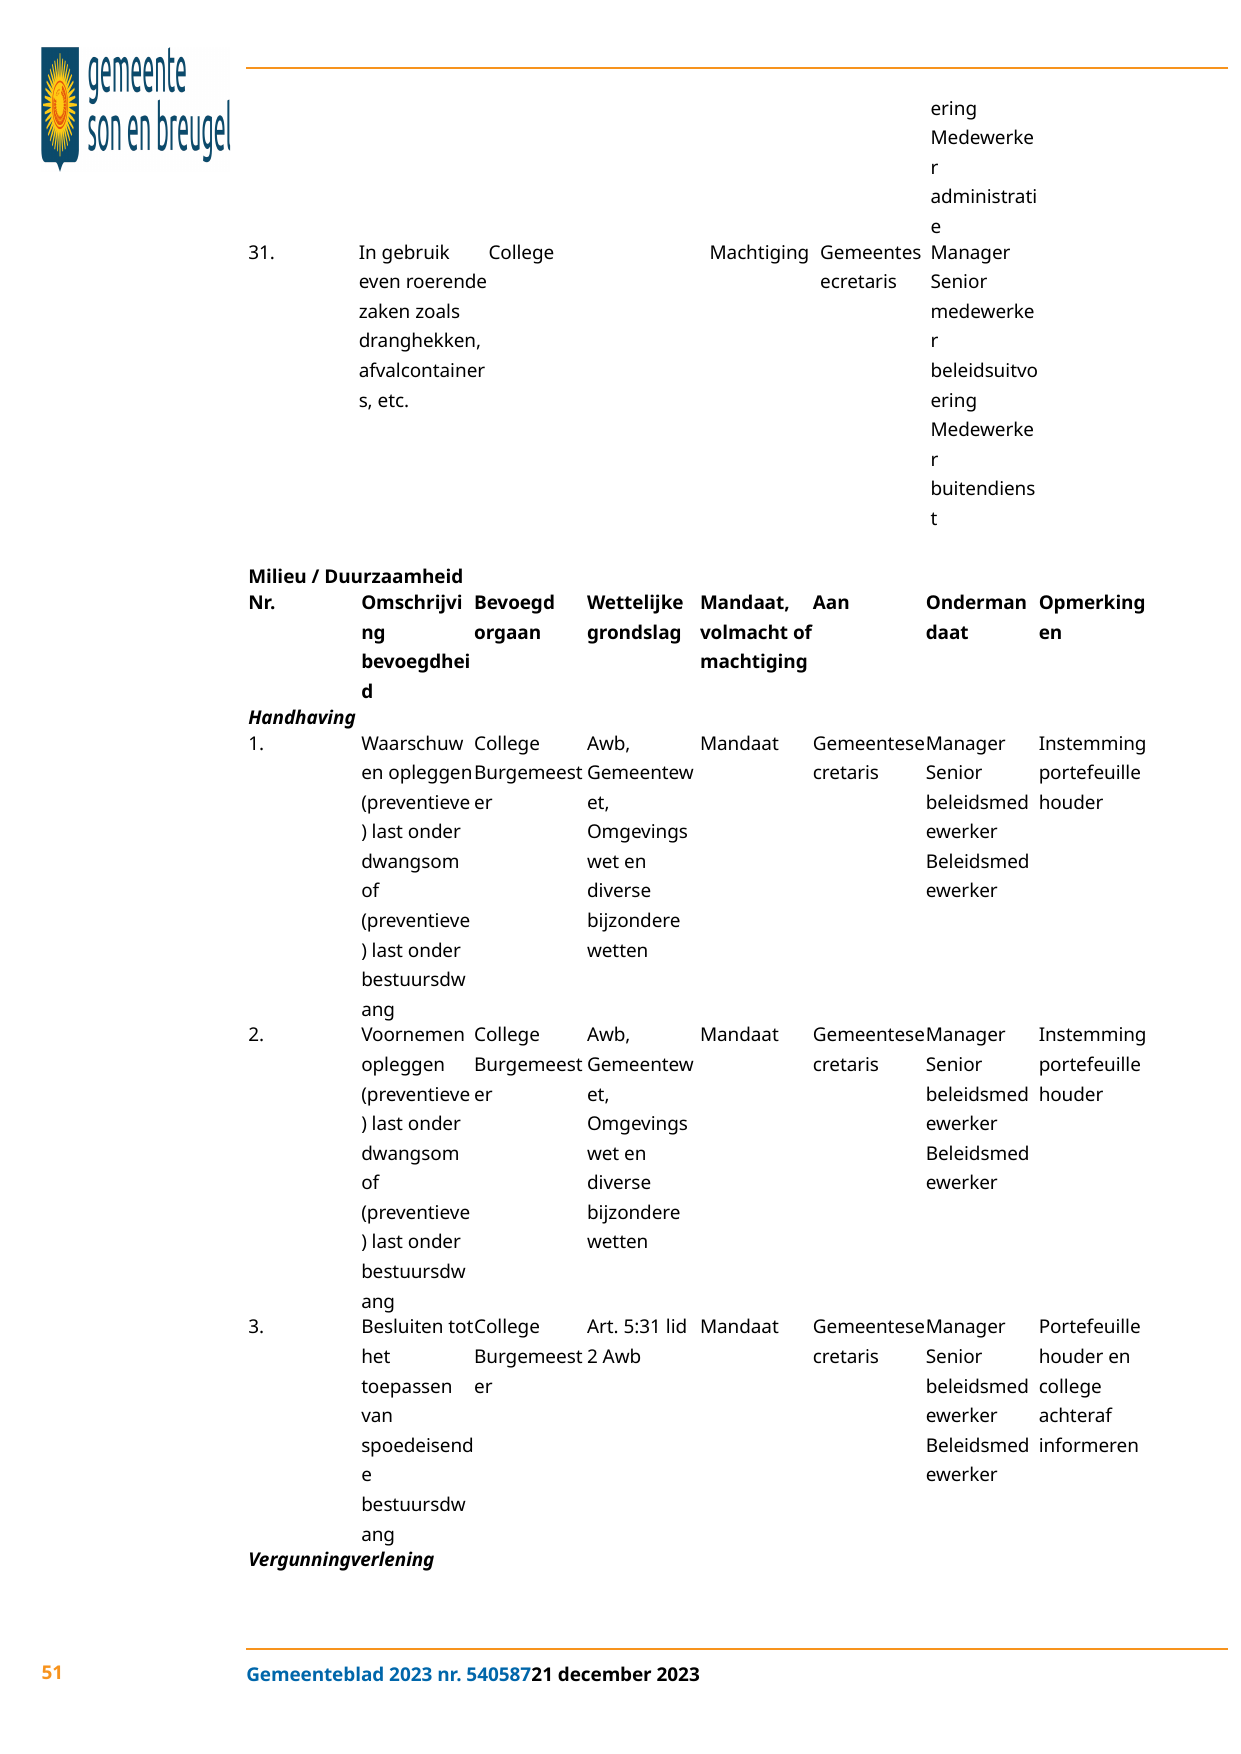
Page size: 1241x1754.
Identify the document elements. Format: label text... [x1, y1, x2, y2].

table_cell Instemming portefeuillehouder [1039, 730, 1152, 1022]
table_cell [599, 239, 709, 531]
table_cell [1041, 95, 1152, 239]
table_cell Gemeentesecretaris [813, 730, 926, 1022]
table_cell Manager Senior beleidsmedewerker Beleidsmedewerker [926, 730, 1038, 1022]
table_cell Mandaat, volmacht of machtiging [700, 590, 813, 704]
picture [41, 47, 231, 172]
table_cell In gebruik even roerende zaken zoals dranghekken, afvalcontainers, etc. [359, 239, 488, 531]
table_cell Besluiten tot het toepassen van spoedeisende bestuursdwang [361, 1314, 474, 1546]
table_cell Mandaat [700, 1022, 813, 1314]
table_cell Nr. [248, 590, 361, 704]
table_cell Gemeentesecretaris [820, 239, 930, 531]
table_cell Ondermandaat [926, 590, 1038, 704]
table_cell Manager Senior beleidsmedewerker Beleidsmedewerker [926, 1314, 1038, 1546]
table_cell Gemeentesecretaris [813, 1314, 926, 1546]
table_cell Art. 5:31 lid 2 Awb [587, 1314, 700, 1546]
table_cell Instemming portefeuillehouder [1039, 1022, 1152, 1314]
table_cell [599, 95, 709, 239]
table_cell Manager Senior medewerker beleidsuitvoering Medewerker buitendienst [930, 239, 1041, 531]
table_cell Omschrijving bevoegdheid [361, 590, 474, 704]
table_cell [820, 95, 930, 239]
table_cell College Burgemeester [474, 1022, 587, 1314]
table_cell 31. [248, 239, 358, 531]
table_cell 1. [248, 730, 361, 1022]
table_cell [1041, 239, 1152, 531]
table_cell [359, 95, 488, 239]
table_cell Voornemen opleggen (preventieve) last onder dwangsom of (preventieve) last onder bestuursdwang [361, 1022, 474, 1314]
table_cell College Burgemeester [474, 730, 587, 1022]
table_cell 2. [248, 1022, 361, 1314]
table_cell Handhaving [248, 704, 1152, 730]
table_cell ering Medewerker administratie [930, 95, 1041, 239]
table_header Milieu / Duurzaamheid [248, 564, 1152, 589]
table_cell Manager Senior beleidsmedewerker Beleidsmedewerker [926, 1022, 1038, 1314]
table_cell [248, 95, 358, 239]
table_cell Mandaat [700, 1314, 813, 1546]
table_cell Gemeentesecretaris [813, 1022, 926, 1314]
table_cell 3. [248, 1314, 361, 1546]
table_cell Bevoegd orgaan [474, 590, 587, 704]
table_cell Opmerkingen [1039, 590, 1152, 704]
table_cell [709, 95, 820, 239]
table_cell Wettelijke grondslag [587, 590, 700, 704]
table_cell [488, 95, 599, 239]
table_cell Mandaat [700, 730, 813, 1022]
table_cell College [488, 239, 599, 531]
table_cell Machtiging [709, 239, 820, 531]
table_cell Awb, Gemeentewet, Omgevingswet en diverse bijzondere wetten [587, 1022, 700, 1314]
table_cell Vergunningverlening [248, 1546, 1152, 1572]
table_cell Awb, Gemeentewet, Omgevingswet en diverse bijzondere wetten [587, 730, 700, 1022]
table_cell Aan [813, 590, 926, 704]
table_cell College Burgemeester [474, 1314, 587, 1546]
table_cell Waarschuwen opleggen (preventieve) last onder dwangsom of (preventieve) last onder bestuursdwang [361, 730, 474, 1022]
table_cell Portefeuillehouder en college achteraf informeren [1039, 1314, 1152, 1546]
